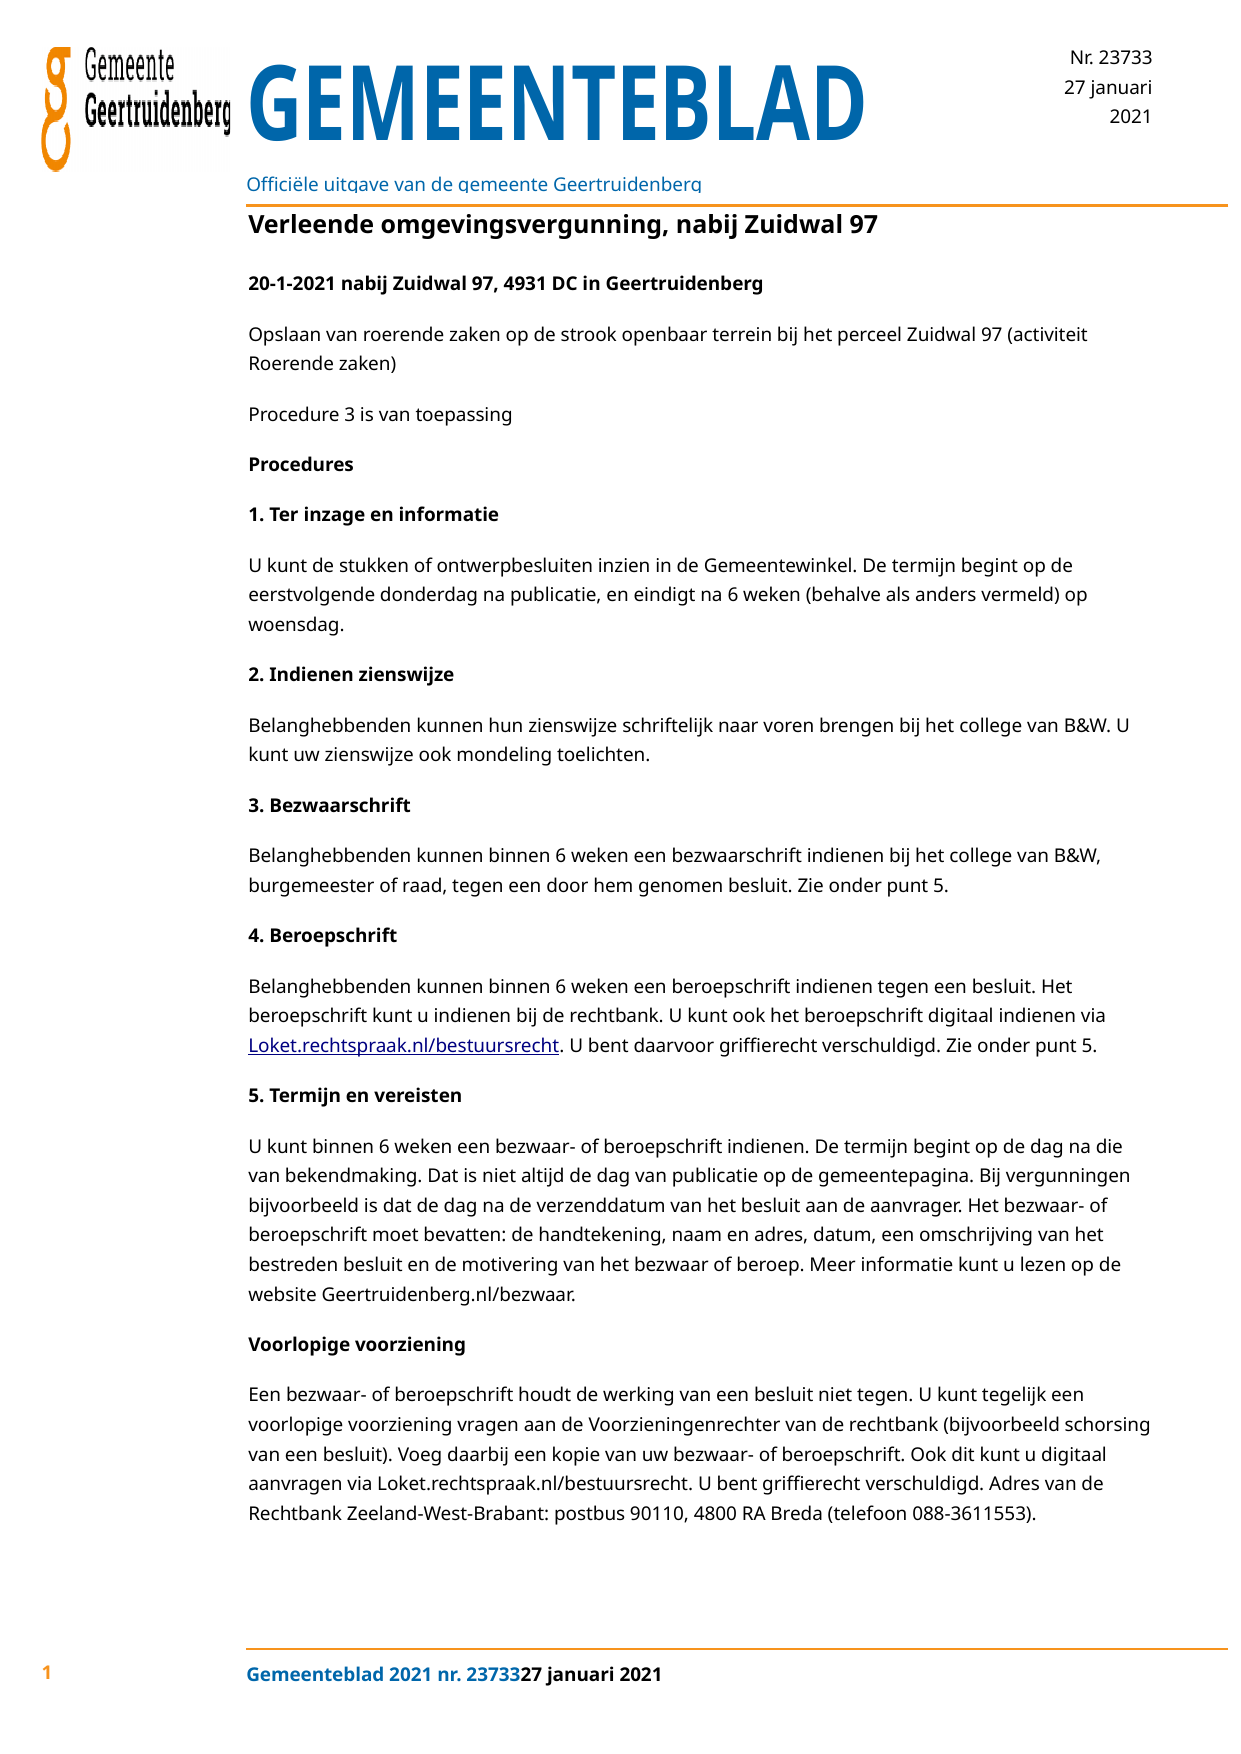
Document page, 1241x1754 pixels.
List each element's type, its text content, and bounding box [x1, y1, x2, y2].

text Belanghebbenden kunnen binnen 6 weken een beroepschrift indienen tegen een besluit. Het beroepschrift kunt u indienen bij de rechtbank. U kunt ook het beroepschrift digitaal indienen via Loket.rechtspraak.nl/bestuursrecht. U bent daarvoor griffierecht verschuldigd. Zie onder punt 5. [248, 973, 1152, 1058]
text 1. Ter inzage en informatie [248, 502, 1152, 527]
text 5. Termijn en vereisten [248, 1082, 1152, 1108]
text 4. Beroepschrift [248, 922, 1152, 948]
text 20-1-2021 nabij Zuidwal 97, 4931 DC in Geertruidenberg [248, 270, 1152, 296]
text 2. Indienen zienswijze [248, 662, 1152, 687]
text Een bezwaar- of beroepschrift houdt de werking van een besluit niet tegen. U kunt tegelijk een voorlopige voorziening vragen aan de Voorzieningenrechter van de rechtbank (bijvoorbeeld schorsing van een besluit). Voeg daarbij een kopie van uw bezwaar- of beroepschrift. Ook dit kunt u digitaal aanvragen via Loket.rechtspraak.nl/bestuursrecht. U bent griffierecht verschuldigd. Adres van de Rechtbank Zeeland-West-Brabant: postbus 90110, 4800 RA Breda (telefoon 088-3611553). [248, 1382, 1152, 1526]
text Voorlopige voorziening [248, 1331, 1152, 1357]
text Opslaan van roerende zaken op de strook openbaar terrein bij het perceel Zuidwal 97 (activiteit Roerende zaken) [248, 321, 1152, 376]
text U kunt de stukken of ontwerpbesluiten inzien in de Gemeentewinkel. De termijn begint op de eerstvolgende donderdag na publicatie, en eindigt na 6 weken (behalve als anders vermeld) op woensdag. [248, 552, 1152, 637]
picture [41, 47, 231, 172]
text Belanghebbenden kunnen hun zienswijze schriftelijk naar voren brengen bij het college van B&W. U kunt uw zienswijze ook mondeling toelichten. [248, 712, 1152, 767]
text Verleende omgevingsvergunning, nabij Zuidwal 97 [248, 207, 1152, 241]
text Procedure 3 is van toepassing [248, 401, 1152, 426]
text 3. Bezwaarschrift [248, 792, 1152, 818]
text Belanghebbenden kunnen binnen 6 weken een bezwaarschrift indienen bij het college van B&W, burgemeester of raad, tegen een door hem genomen besluit. Zie onder punt 5. [248, 842, 1152, 898]
text U kunt binnen 6 weken een bezwaar- of beroepschrift indienen. De termijn begint op de dag na die van bekendmaking. Dat is niet altijd de dag van publicatie op de gemeentepagina. Bij vergunningen bijvoorbeeld is dat de dag na de verzenddatum van het besluit aan de aanvrager. Het bezwaar- of beroepschrift moet bevatten: de handtekening, naam en adres, datum, een omschrijving van het bestreden besluit en de motivering van het bezwaar of beroep. Meer informatie kunt u lezen op de website Geertruidenberg.nl/bezwaar. [248, 1133, 1152, 1306]
text Procedures [248, 451, 1152, 477]
